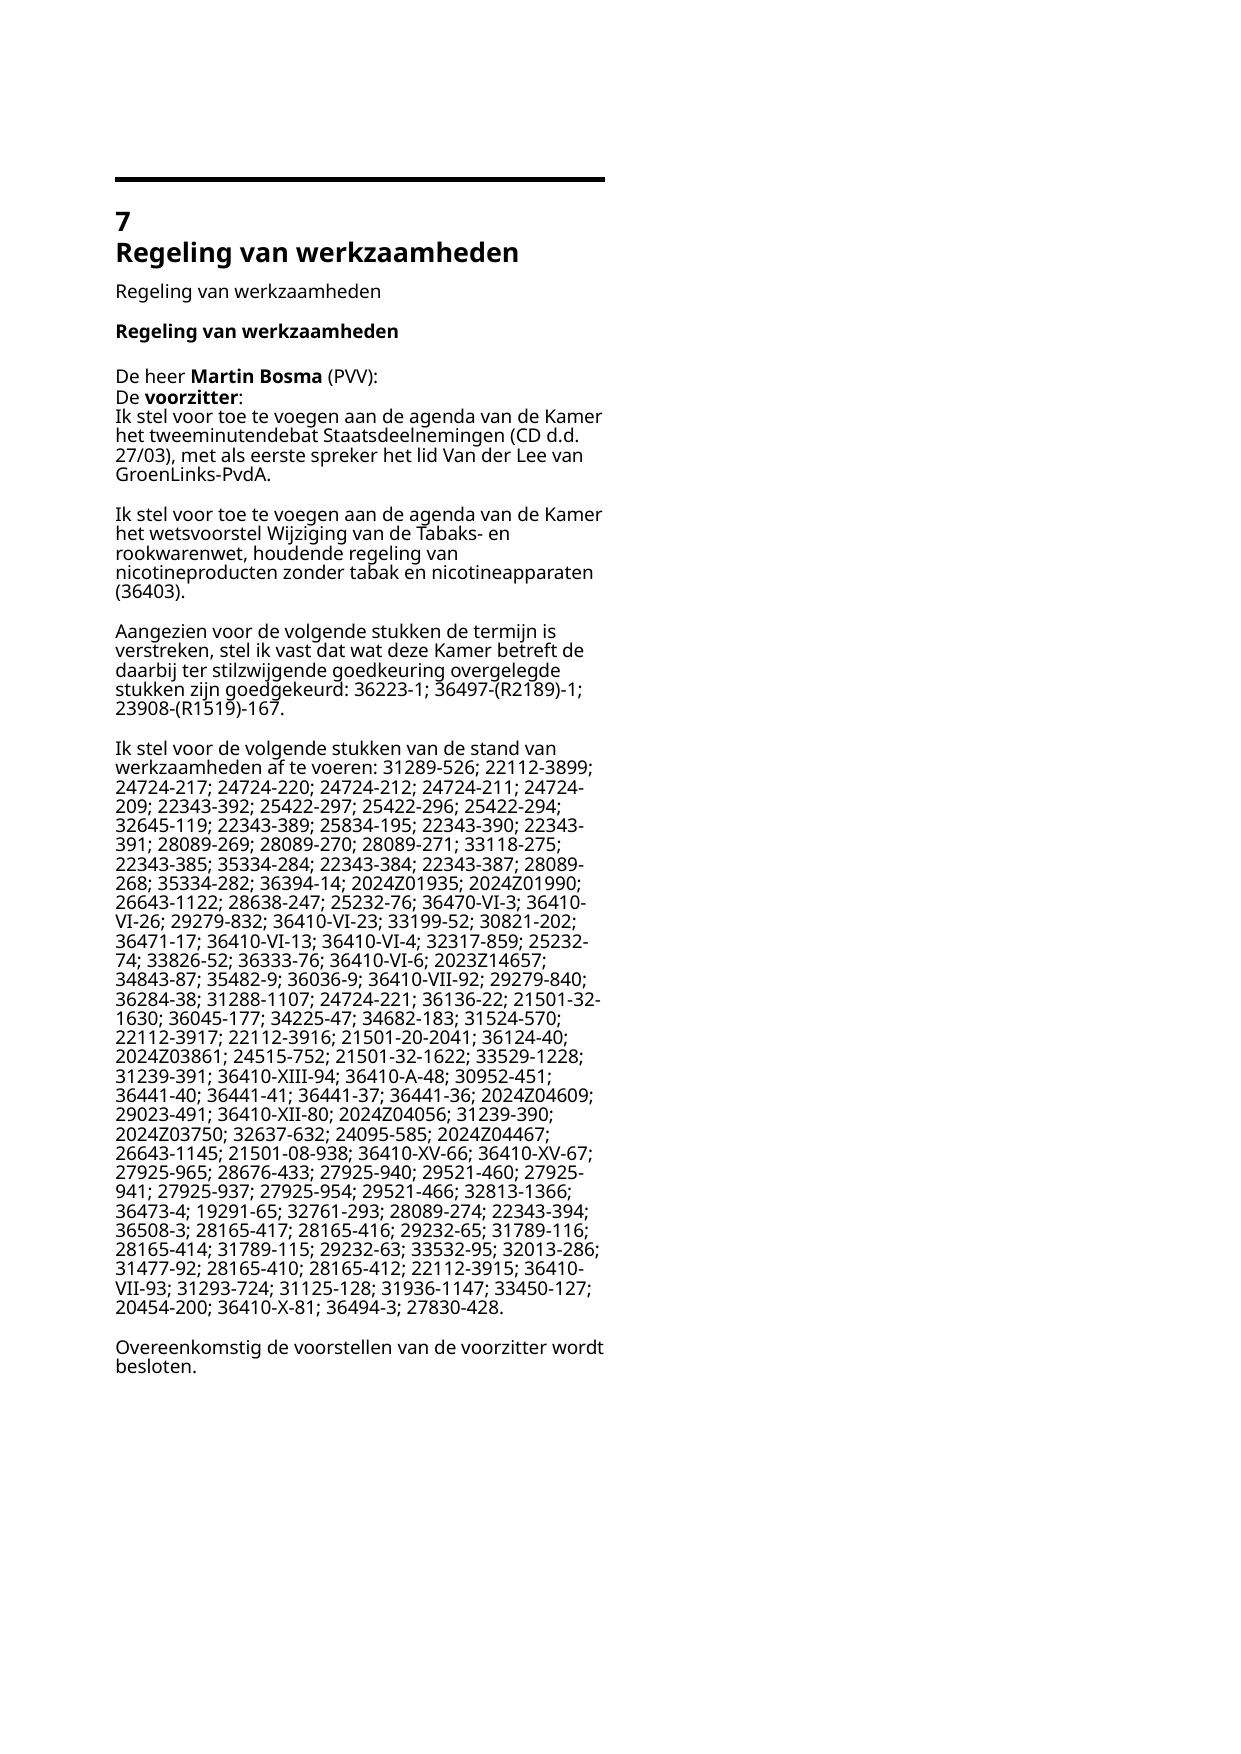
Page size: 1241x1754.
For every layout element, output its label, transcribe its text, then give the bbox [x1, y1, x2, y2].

text Regeling van werkzaamheden [115, 283, 605, 302]
text Regeling van werkzaamheden [115, 323, 605, 342]
text Aangezien voor de volgende stukken de termijn is verstreken, stel ik vast dat wat deze Kamer betreft de daarbij ter stilzwijgende goedkeuring overgelegde stukken zijn goedgekeurd: 36223-1; 36497-(R2189)-1; 23908-(R1519)-167. [115, 623, 605, 719]
text De heer Martin Bosma (PVV): [115, 363, 605, 389]
text 7 [115, 203, 605, 239]
text Overeenkomstig de voorstellen van de voorzitter wordt besloten. [115, 1339, 605, 1377]
text Ik stel voor de volgende stukken van de stand van werkzaamheden af te voeren: 31289-526; 22112-3899; 24724-217; 24724-220; 24724-212; 24724-211; 24724-209; 22343-392; 25422-297; 25422-296; 25422-294; 32645-119; 22343-389; 25834-195; 22343-390; 22343-391; 28089-269; 28089-270; 28089-271; 33118-275; 22343-385; 35334-284; 22343-384; 22343-387; 28089-268; 35334-282; 36394-14; 2024Z01935; 2024Z01990; 26643-1122; 28638-247; 25232-76; 36470-VI-3; 36410-VI-26; 29279-832; 36410-VI-23; 33199-52; 30821-202; 36471-17; 36410-VI-13; 36410-VI-4; 32317-859; 25232-74; 33826-52; 36333-76; 36410-VI-6; 2023Z14657; 34843-87; 35482-9; 36036-9; 36410-VII-92; 29279-840; 36284-38; 31288-1107; 24724-221; 36136-22; 21501-32-1630; 36045-177; 34225-47; 34682-183; 31524-570; 22112-3917; 22112-3916; 21501-20-2041; 36124-40; 2024Z03861; 24515-752; 21501-32-1622; 33529-1228; 31239-391; 36410-XIII-94; 36410-A-48; 30952-451; 36441-40; 36441-41; 36441-37; 36441-36; 2024Z04609; 29023-491; 36410-XII-80; 2024Z04056; 31239-390; 2024Z03750; 32637-632; 24095-585; 2024Z04467; 26643-1145; 21501-08-938; 36410-XV-66; 36410-XV-67; 27925-965; 28676-433; 27925-940; 29521-460; 27925-941; 27925-937; 27925-954; 29521-466; 32813-1366; 36473-4; 19291-65; 32761-293; 28089-274; 22343-394; 36508-3; 28165-417; 28165-416; 29232-65; 31789-116; 28165-414; 31789-115; 29232-63; 33532-95; 32013-286; 31477-92; 28165-410; 28165-412; 22112-3915; 36410-VII-93; 31293-724; 31125-128; 31936-1147; 33450-127; 20454-200; 36410-X-81; 36494-3; 27830-428. [115, 740, 605, 1318]
text Regeling van werkzaamheden [115, 239, 605, 283]
text Ik stel voor toe te voegen aan de agenda van de Kamer het wetsvoorstel Wijziging van de Tabaks- en rookwarenwet, houdende regeling van nicotineproducten zonder tabak en nicotineapparaten (36403). [115, 506, 605, 602]
text De voorzitter: [115, 389, 605, 408]
text Ik stel voor toe te voegen aan de agenda van de Kamer het tweeminutendebat Staatsdeelnemingen (CD d.d. 27/03), met als eerste spreker het lid Van der Lee van GroenLinks-PvdA. [115, 408, 605, 485]
